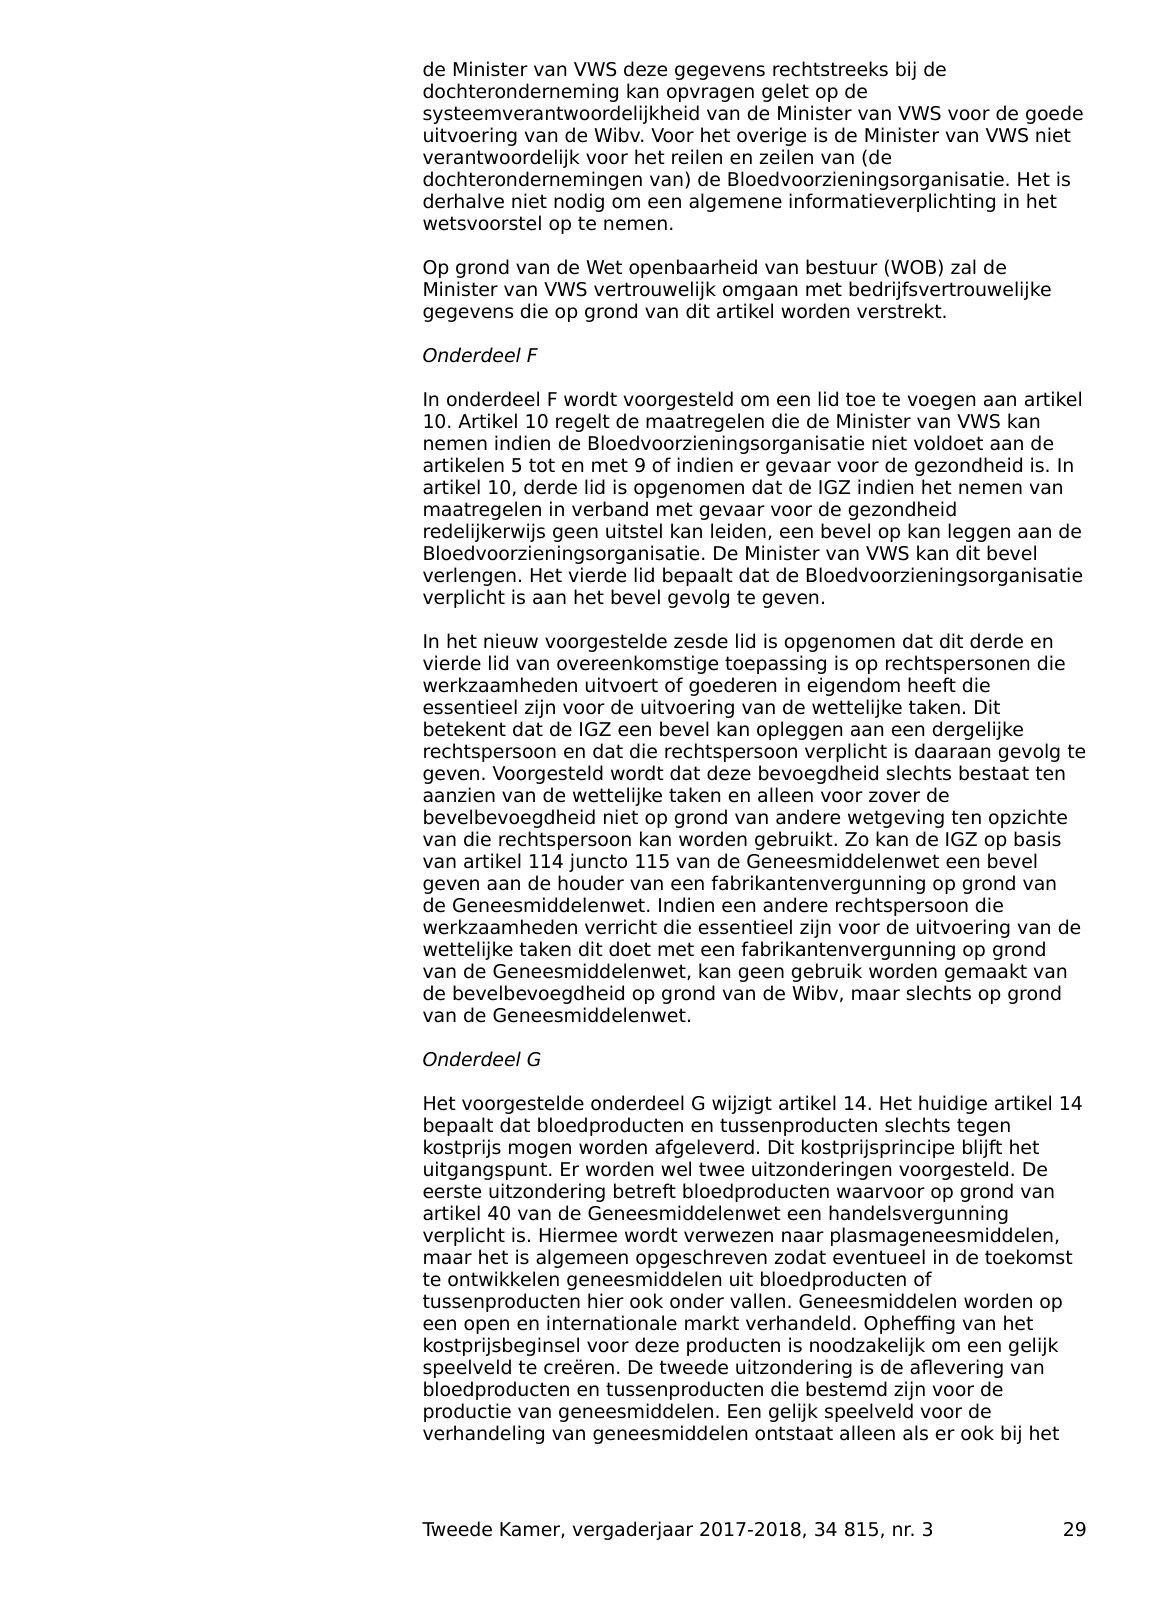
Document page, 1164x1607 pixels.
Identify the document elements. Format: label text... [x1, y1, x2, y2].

subtitle Onderdeel F [422, 345, 1087, 367]
text In onderdeel F wordt voorgesteld om een lid toe te voegen aan artikel 10. Artikel 10 regelt de maatregelen die de Minister van VWS kan nemen indien de Bloedvoorzieningsorganisatie niet voldoet aan de artikelen 5 tot en met 9 of indien er gevaar voor de gezondheid is. In artikel 10, derde lid is opgenomen dat de IGZ indien het nemen van maatregelen in verband met gevaar voor de gezondheid redelijkerwijs geen uitstel kan leiden, een bevel op kan leggen aan de Bloedvoorzieningsorganisatie. De Minister van VWS kan dit bevel verlengen. Het vierde lid bepaalt dat de Bloedvoorzieningsorganisatie verplicht is aan het bevel gevolg te geven. [422, 389, 1087, 609]
text In het nieuw voorgestelde zesde lid is opgenomen dat dit derde en vierde lid van overeenkomstige toepassing is op rechtspersonen die werkzaamheden uitvoert of goederen in eigendom heeft die essentieel zijn voor de uitvoering van de wettelijke taken. Dit betekent dat de IGZ een bevel kan opleggen aan een dergelijke rechtspersoon en dat die rechtspersoon verplicht is daaraan gevolg te geven. Voorgesteld wordt dat deze bevoegdheid slechts bestaat ten aanzien van de wettelijke taken en alleen voor zover de bevelbevoegdheid niet op grond van andere wetgeving ten opzichte van die rechtspersoon kan worden gebruikt. Zo kan de IGZ op basis van artikel 114 juncto 115 van de Geneesmiddelenwet een bevel geven aan de houder van een fabrikantenvergunning op grond van de Geneesmiddelenwet. Indien een andere rechtspersoon die werkzaamheden verricht die essentieel zijn voor de uitvoering van de wettelijke taken dit doet met een fabrikantenvergunning op grond van de Geneesmiddelenwet, kan geen gebruik worden gemaakt van de bevelbevoegdheid op grond van de Wibv, maar slechts op grond van de Geneesmiddelenwet. [422, 631, 1087, 1027]
subtitle Onderdeel G [422, 1049, 1087, 1071]
text de Minister van VWS deze gegevens rechtstreeks bij de dochteronderneming kan opvragen gelet op de systeemverantwoordelijkheid van de Minister van VWS voor de goede uitvoering van de Wibv. Voor het overige is de Minister van VWS niet verantwoordelijk voor het reilen en zeilen van (de dochterondernemingen van) de Bloedvoorzieningsorganisatie. Het is derhalve niet nodig om een algemene informatieverplichting in het wetsvoorstel op te nemen. [422, 59, 1087, 235]
text Op grond van de Wet openbaarheid van bestuur (WOB) zal de Minister van VWS vertrouwelijk omgaan met bedrijfsvertrouwelijke gegevens die op grond van dit artikel worden verstrekt. [422, 257, 1087, 323]
text Het voorgestelde onderdeel G wijzigt artikel 14. Het huidige artikel 14 bepaalt dat bloedproducten en tussenproducten slechts tegen kostprijs mogen worden afgeleverd. Dit kostprijsprincipe blijft het uitgangspunt. Er worden wel twee uitzonderingen voorgesteld. De eerste uitzondering betreft bloedproducten waarvoor op grond van artikel 40 van de Geneesmiddelenwet een handelsvergunning verplicht is. Hiermee wordt verwezen naar plasmageneesmiddelen, maar het is algemeen opgeschreven zodat eventueel in de toekomst te ontwikkelen geneesmiddelen uit bloedproducten of tussenproducten hier ook onder vallen. Geneesmiddelen worden op een open en internationale markt verhandeld. Opheffing van het kostprijsbeginsel voor deze producten is noodzakelijk om een gelijk speelveld te creëren. De tweede uitzondering is de aflevering van bloedproducten en tussenproducten die bestemd zijn voor de productie van geneesmiddelen. Een gelijk speelveld voor de verhandeling van geneesmiddelen ontstaat alleen als er ook bij het [422, 1093, 1087, 1445]
